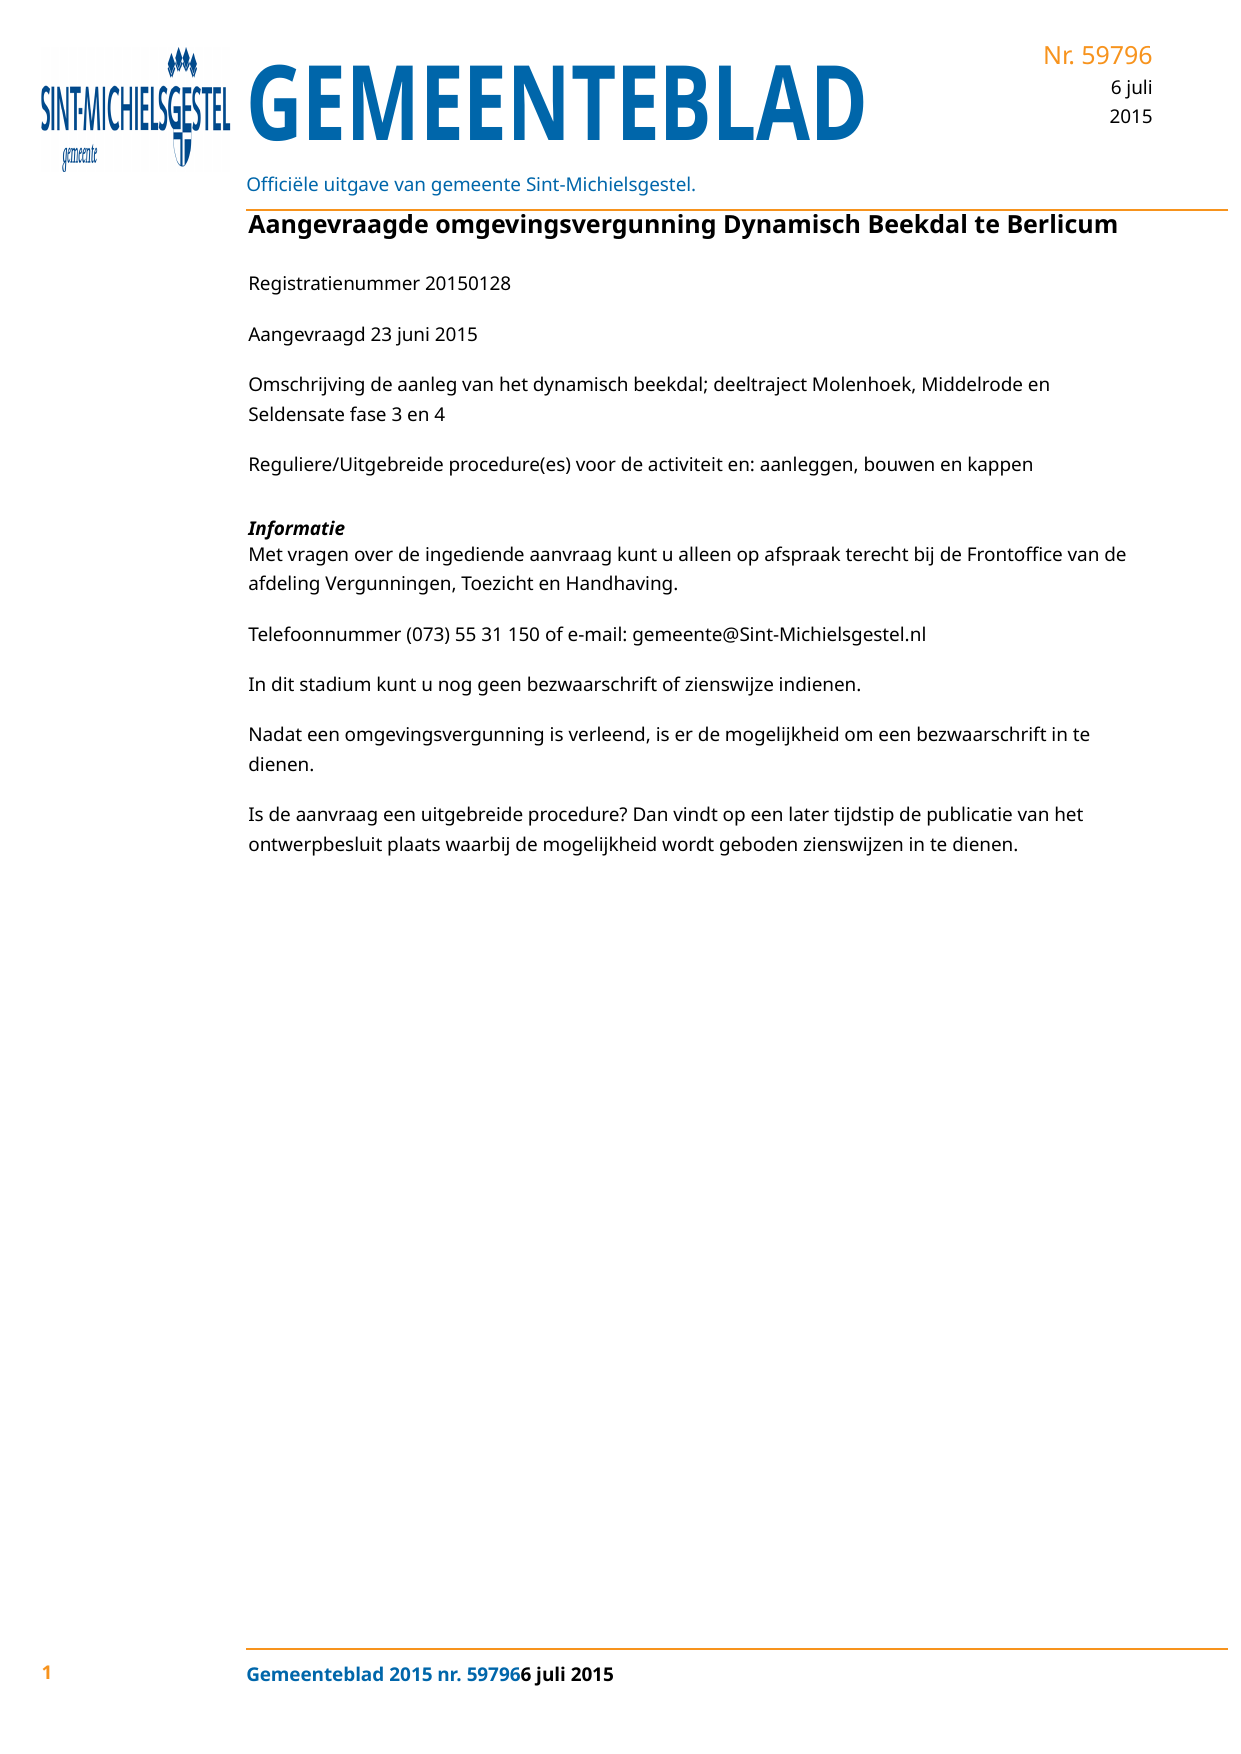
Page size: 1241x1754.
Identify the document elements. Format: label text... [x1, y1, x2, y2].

text Reguliere/Uitgebreide procedure(es) voor de activiteit en: aanleggen, bouwen en kappen [248, 451, 1152, 477]
text Omschrijving de aanleg van het dynamisch beekdal; deeltraject Molenhoek, Middelrode en Seldensate fase 3 en 4 [248, 371, 1152, 426]
text Is de aanvraag een uitgebreide procedure? Dan vindt op een later tijdstip de publicatie van het ontwerpbesluit plaats waarbij de mogelijkheid wordt geboden zienswijzen in te dienen. [248, 802, 1152, 857]
text Informatie [248, 515, 1152, 541]
text Telefoonnummer (073) 55 31 150 of e-mail: gemeente@Sint-Michielsgestel.nl [248, 621, 1152, 647]
text Aangevraagd 23 juni 2015 [248, 321, 1152, 346]
text Registratienummer 20150128 [248, 270, 1152, 296]
text In dit stadium kunt u nog geen bezwaarschrift of zienswijze indienen. [248, 671, 1152, 697]
text Aangevraagde omgevingsvergunning Dynamisch Beekdal te Berlicum [248, 211, 1152, 241]
text Nadat een omgevingsvergunning is verleend, is er de mogelijkheid om een bezwaarschrift in te dienen. [248, 722, 1152, 777]
text Met vragen over de ingediende aanvraag kunt u alleen op afspraak terecht bij de Frontoffice van de afdeling Vergunningen, Toezicht en Handhaving. [248, 541, 1152, 596]
picture [41, 47, 231, 172]
